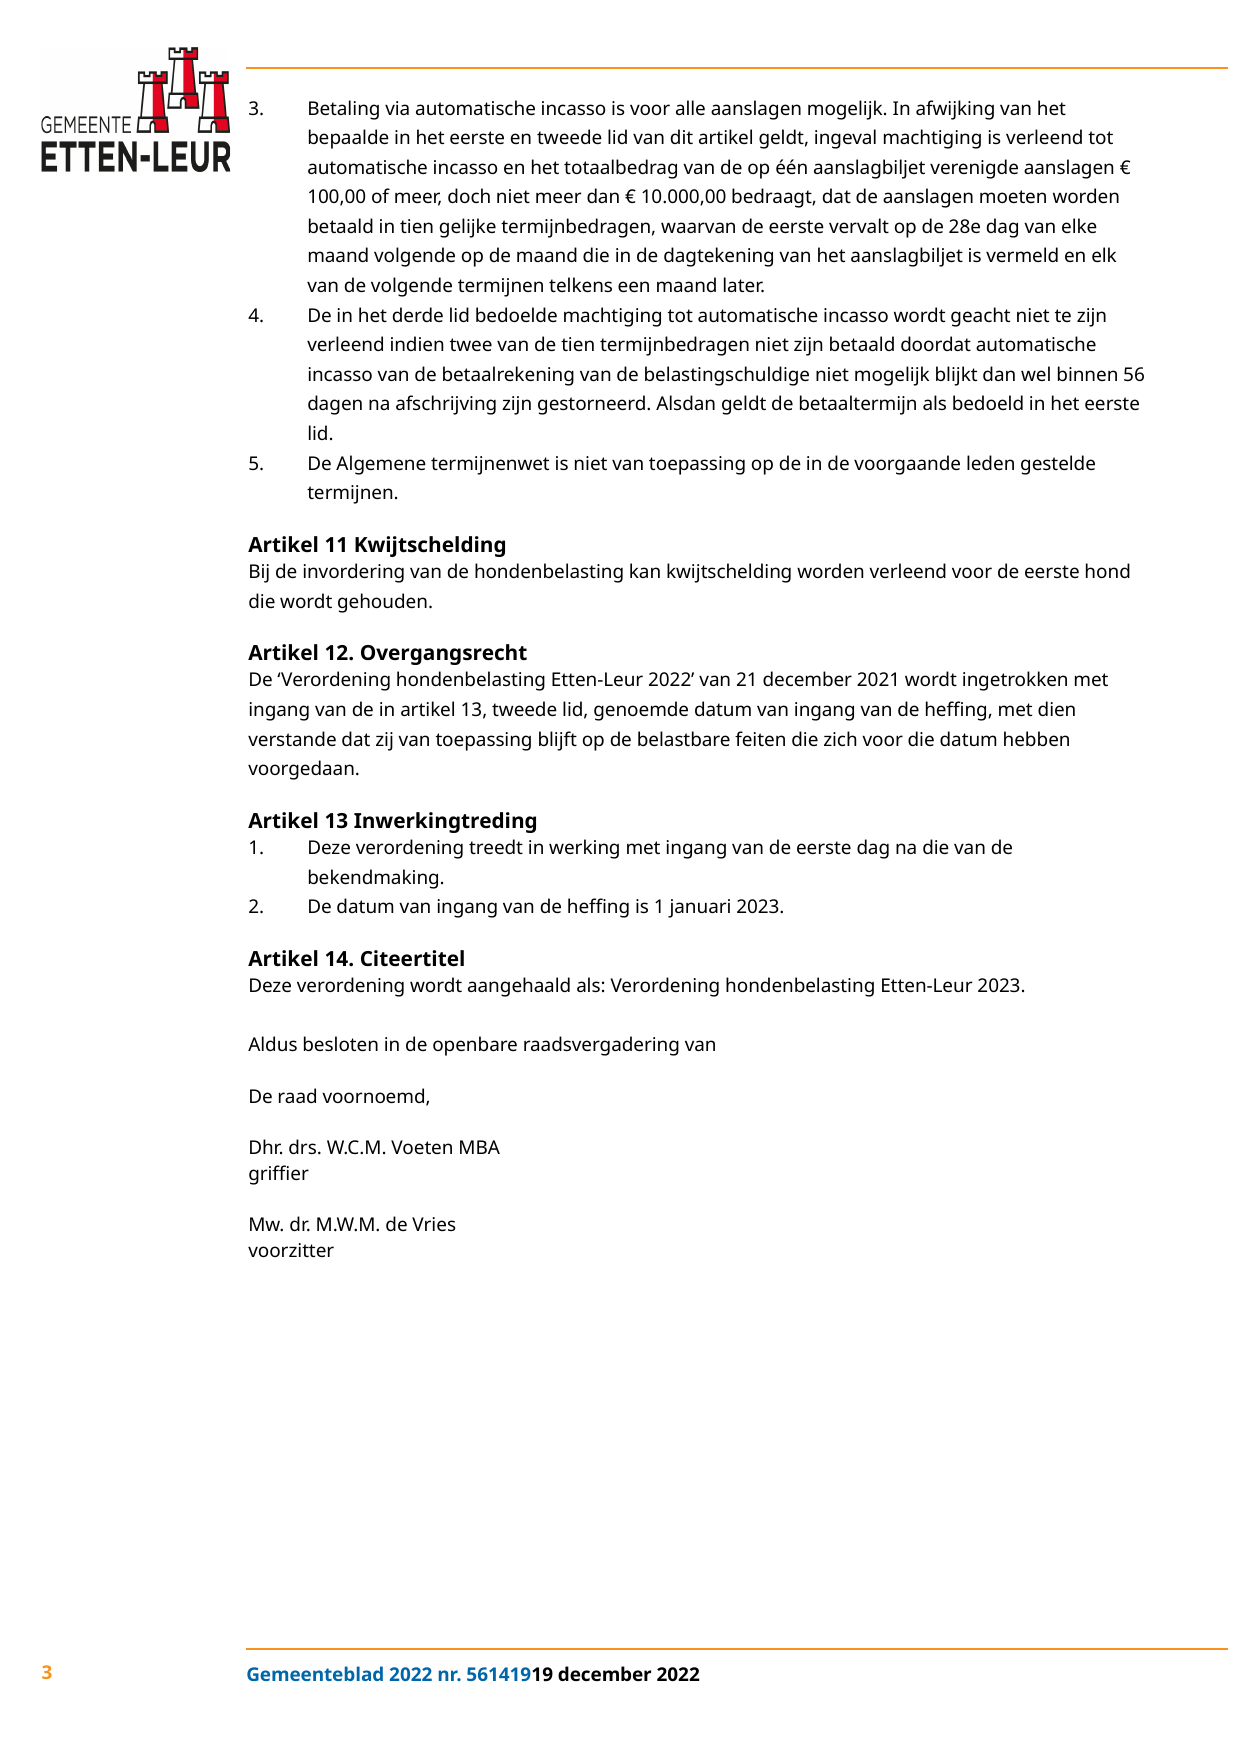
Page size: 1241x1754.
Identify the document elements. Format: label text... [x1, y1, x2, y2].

list Deze verordening treedt in werking met ingang van de eerste dag na die van de bekendmaking. [248, 834, 1152, 889]
text Artikel 14. Citeertitel [248, 944, 1152, 972]
list De Algemene termijnenwet is niet van toepassing op de in de voorgaande leden gestelde termijnen. [248, 450, 1152, 505]
text griffier [248, 1160, 1152, 1186]
text voorzitter [248, 1237, 1152, 1263]
text Artikel 12. Overgangsrecht [248, 638, 1152, 667]
text Bij de invordering van de hondenbelasting kan kwijtschelding worden verleend voor de eerste hond die wordt gehouden. [248, 558, 1152, 613]
text Deze verordening wordt aangehaald als: Verordening hondenbelasting Etten-Leur 2023. [248, 972, 1152, 998]
text De ‘Verordening hondenbelasting Etten-Leur 2022’ van 21 december 2021 wordt ingetrokken met ingang van de in artikel 13, tweede lid, genoemde datum van ingang van de heffing, met dien verstande dat zij van toepassing blijft op de belastbare feiten die zich voor die datum hebben voorgedaan. [248, 667, 1152, 781]
text Artikel 13 Inwerkingtreding [248, 806, 1152, 834]
picture [41, 47, 231, 172]
text Artikel 11 Kwijtschelding [248, 530, 1152, 558]
text Mw. dr. M.W.M. de Vries [248, 1212, 1152, 1237]
text Aldus besloten in de openbare raadsvergadering van [248, 1031, 1152, 1057]
list De in het derde lid bedoelde machtiging tot automatische incasso wordt geacht niet te zijn verleend indien twee van de tien termijnbedragen niet zijn betaald doordat automatische incasso van de betaalrekening van de belastingschuldige niet mogelijk blijkt dan wel binnen 56 dagen na afschrijving zijn gestorneerd. Alsdan geldt de betaaltermijn als bedoeld in het eerste lid. [248, 302, 1152, 446]
list De datum van ingang van de heffing is 1 januari 2023. [248, 893, 1152, 919]
list Betaling via automatische incasso is voor alle aanslagen mogelijk. In afwijking van het bepaalde in het eerste en tweede lid van dit artikel geldt, ingeval machtiging is verleend tot automatische incasso en het totaalbedrag van de op één aanslagbiljet verenigde aanslagen € 100,00 of meer, doch niet meer dan € 10.000,00 bedraagt, dat de aanslagen moeten worden betaald in tien gelijke termijnbedragen, waarvan de eerste vervalt op de 28e dag van elke maand volgende op de maand die in de dagtekening van het aanslagbiljet is vermeld en elk van de volgende termijnen telkens een maand later. [248, 95, 1152, 298]
text Dhr. drs. W.C.M. Voeten MBA [248, 1134, 1152, 1160]
text De raad voornoemd, [248, 1083, 1152, 1109]
